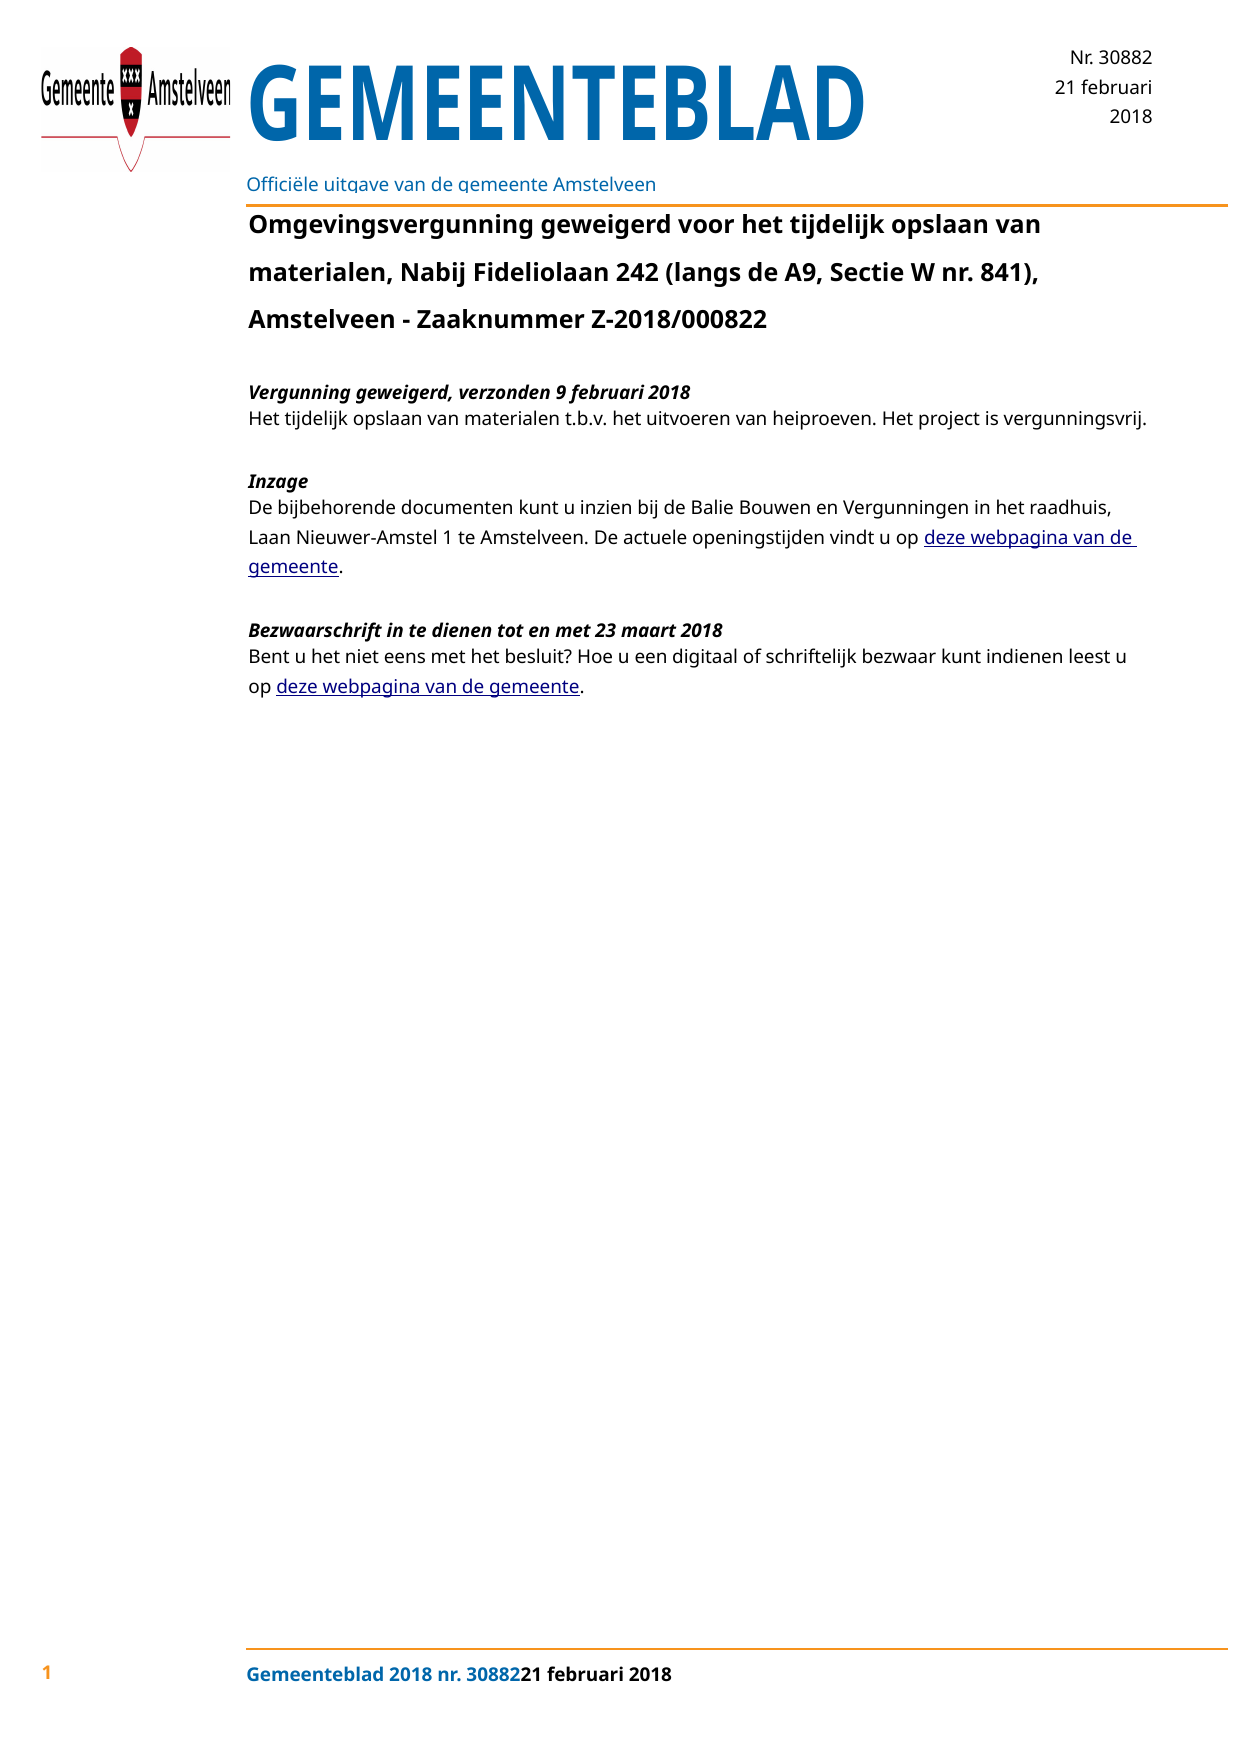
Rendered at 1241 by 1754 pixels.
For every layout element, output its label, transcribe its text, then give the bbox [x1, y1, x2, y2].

text Het tijdelijk opslaan van materialen t.b.v. het uitvoeren van heiproeven. Het project is vergunningsvrij. [248, 405, 1152, 431]
text Bent u het niet eens met het besluit? Hoe u een digitaal of schriftelijk bezwaar kunt indienen leest u op deze webpagina van de gemeente. [248, 643, 1152, 699]
picture [41, 47, 231, 172]
text De bijbehorende documenten kunt u inzien bij de Balie Bouwen en Vergunningen in het raadhuis, Laan Nieuwer-Amstel 1 te Amstelveen. De actuele openingstijden vindt u op deze webpagina van de gemeente. [248, 494, 1152, 579]
text Bezwaarschrift in te dienen tot en met 23 maart 2018 [248, 618, 1152, 643]
text Vergunning geweigerd, verzonden 9 februari 2018 [248, 379, 1152, 405]
text Inzage [248, 469, 1152, 494]
text Omgevingsvergunning geweigerd voor het tijdelijk opslaan van materialen, Nabij Fideliolaan 242 (langs de A9, Sectie W nr. 841), Amstelveen - Zaaknummer Z-2018/000822 [248, 207, 1152, 336]
